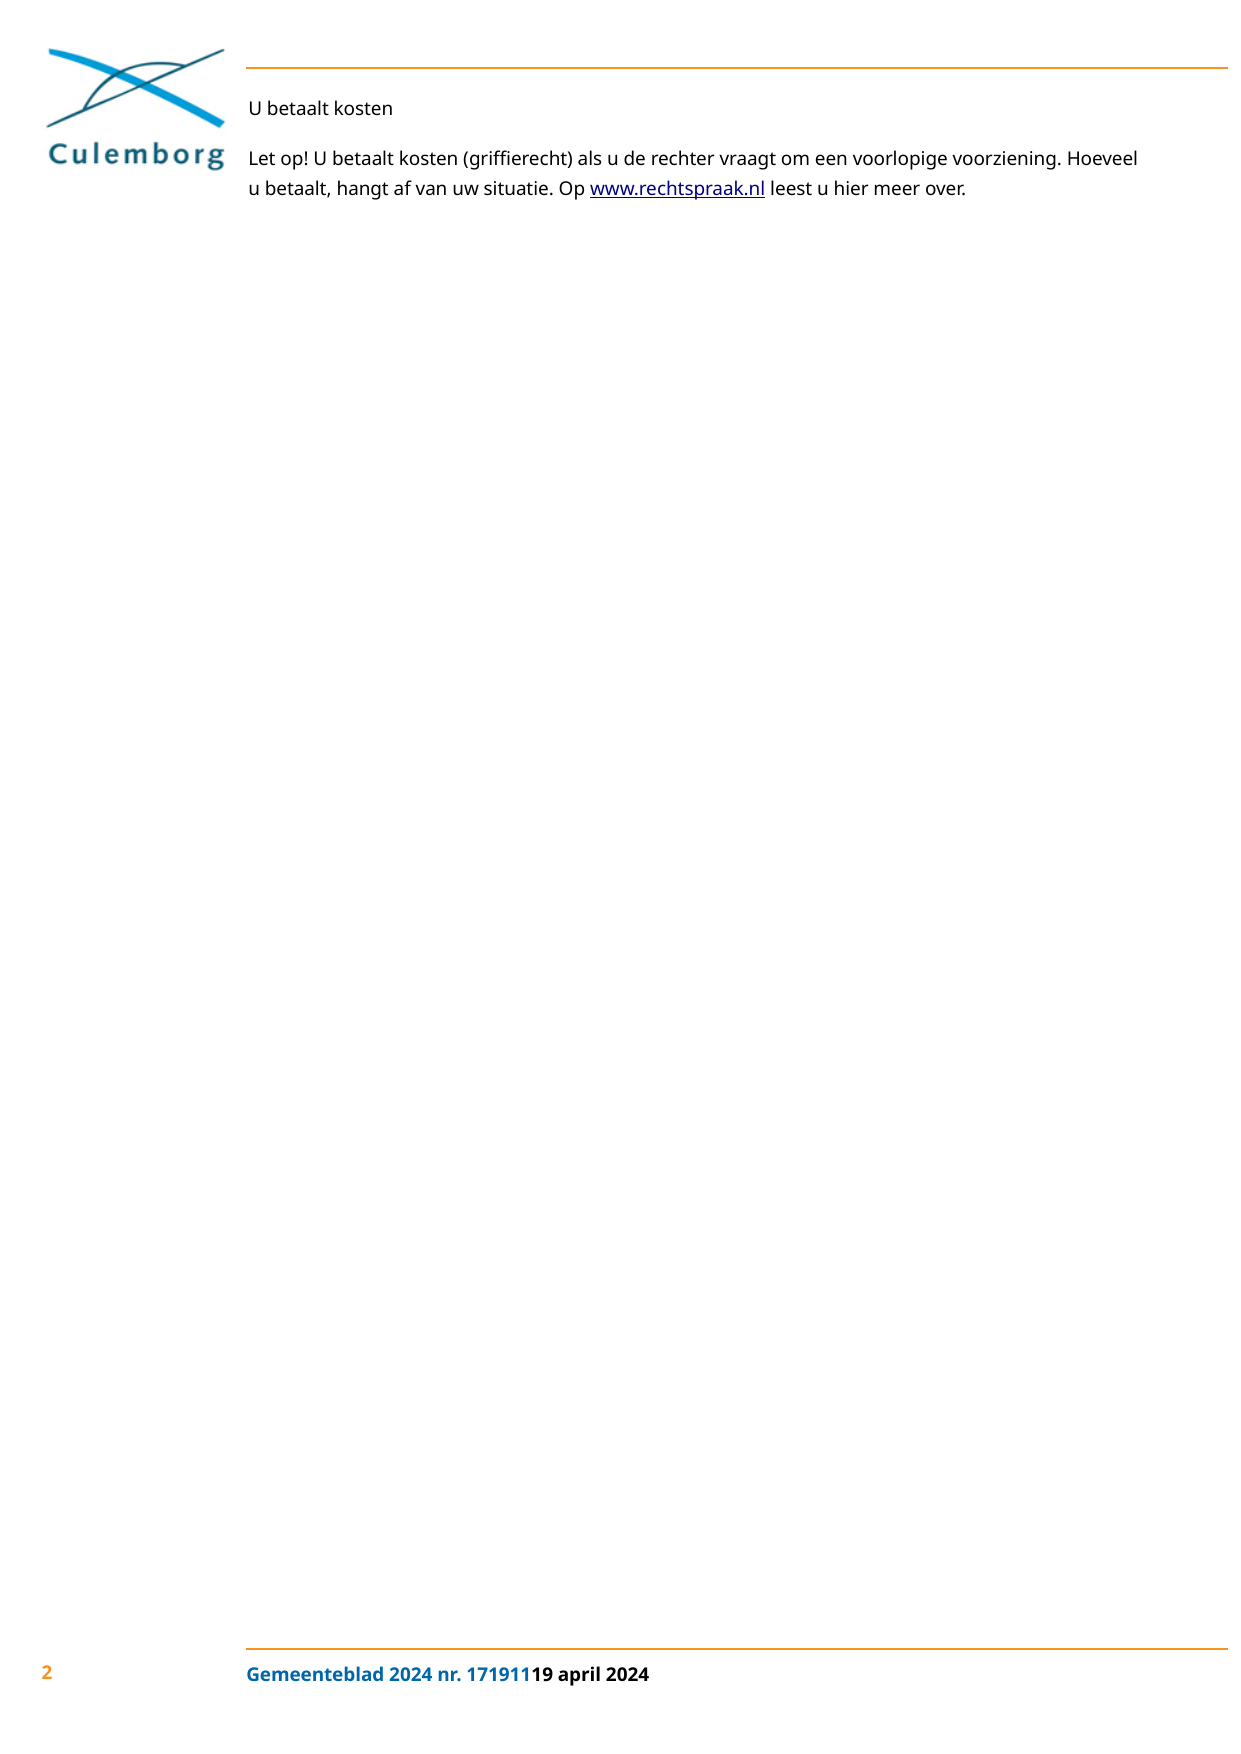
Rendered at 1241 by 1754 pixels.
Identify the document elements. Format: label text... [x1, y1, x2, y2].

picture [41, 47, 231, 172]
text U betaalt kosten [248, 95, 1152, 121]
text Let op! U betaalt kosten (griffierecht) als u de rechter vraagt om een voorlopige voorziening. Hoeveel u betaalt, hangt af van uw situatie. Op www.rechtspraak.nl leest u hier meer over. [248, 145, 1152, 201]
